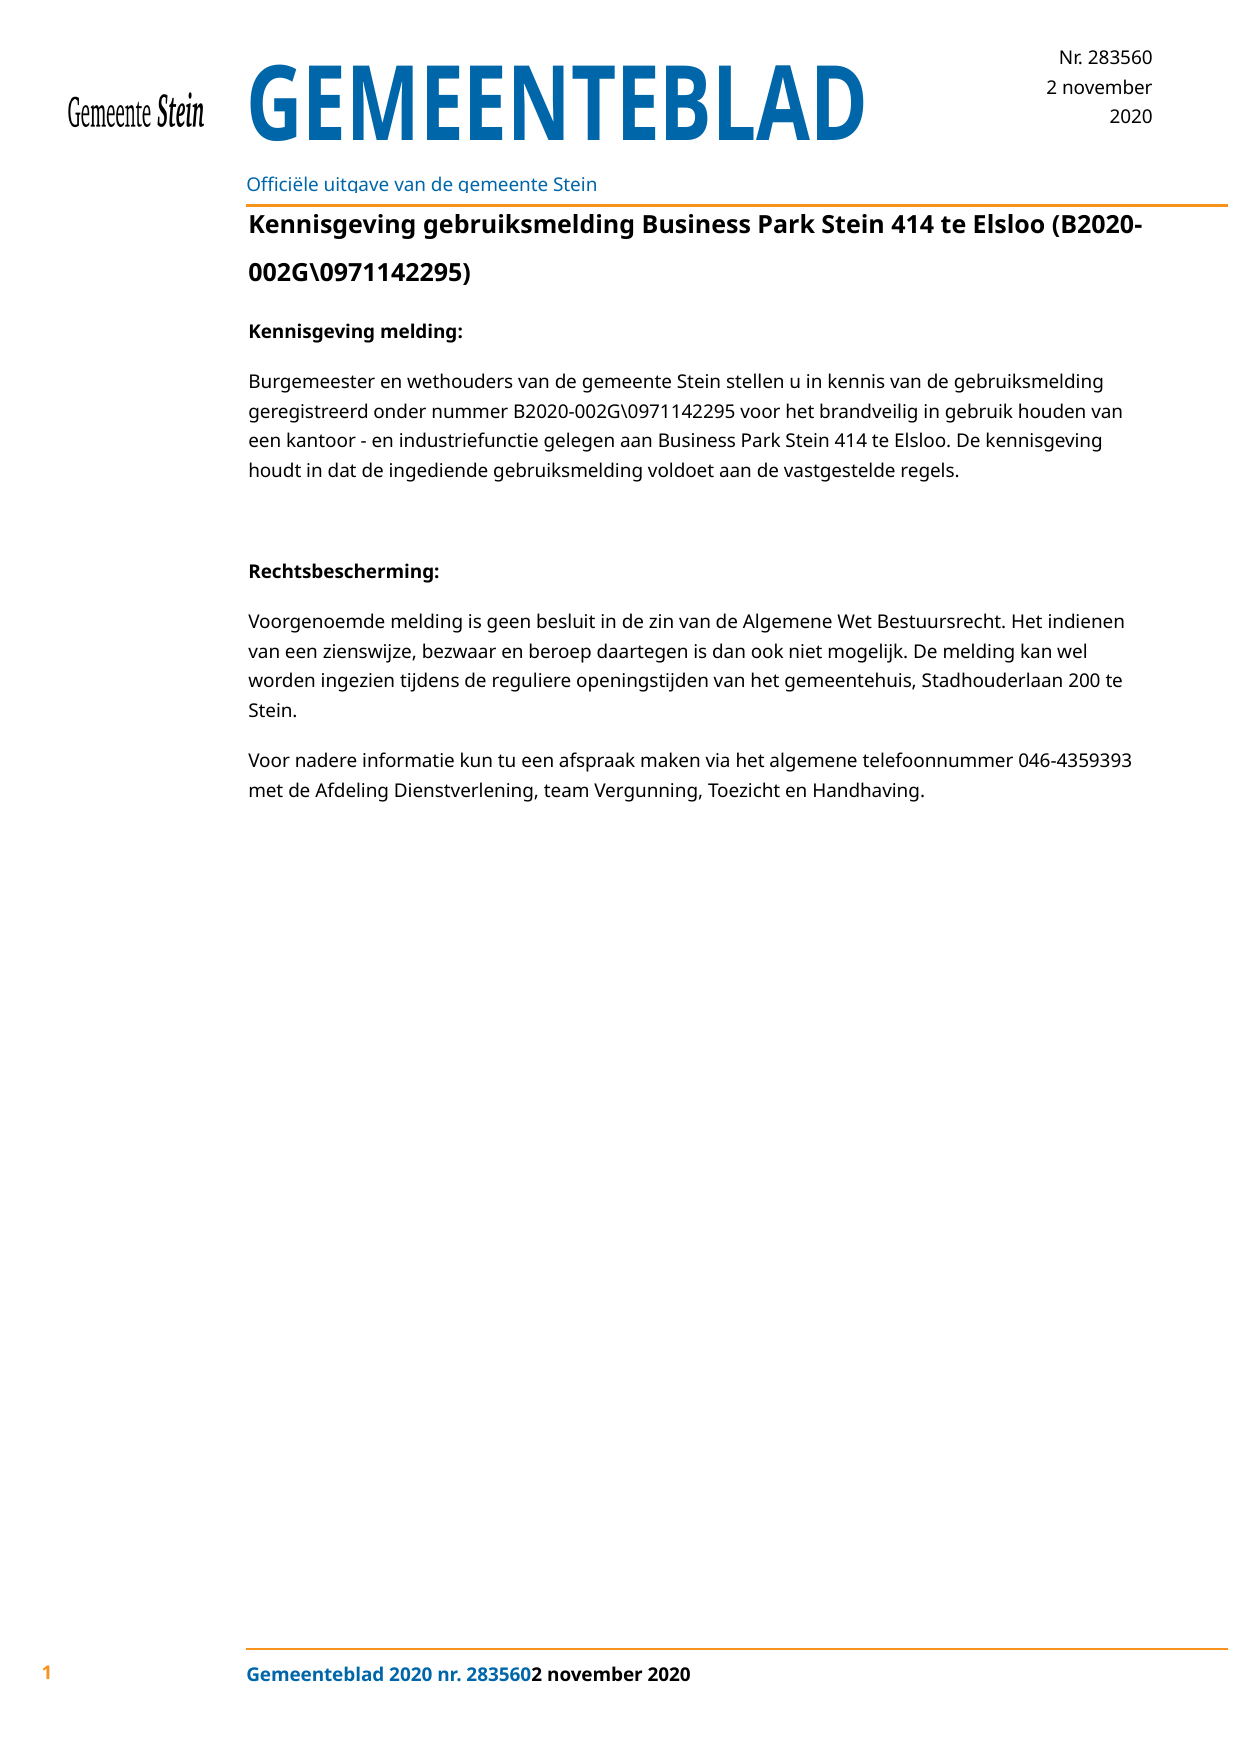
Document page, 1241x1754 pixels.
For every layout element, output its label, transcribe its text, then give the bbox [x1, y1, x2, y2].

text Kennisgeving gebruiksmelding Business Park Stein 414 te Elsloo (B2020-002G\0971142295) [248, 207, 1152, 288]
text Kennisgeving melding: [248, 318, 1152, 344]
text Burgemeester en wethouders van de gemeente Stein stellen u in kennis van de gebruiksmelding geregistreerd onder nummer B2020-002G\0971142295 voor het brandveilig in gebruik houden van een kantoor - en industriefunctie gelegen aan Business Park Stein 414 te Elsloo. De kennisgeving houdt in dat de ingediende gebruiksmelding voldoet aan de vastgestelde regels. [248, 368, 1152, 483]
text Rechtsbescherming: [248, 558, 1152, 584]
text Voorgenoemde melding is geen besluit in de zin van de Algemene Wet Bestuursrecht. Het indienen van een zienswijze, bezwaar en beroep daartegen is dan ook niet mogelijk. De melding kan wel worden ingezien tijdens de reguliere openingstijden van het gemeentehuis, Stadhouderlaan 200 te Stein. [248, 608, 1152, 723]
text Voor nadere informatie kun tu een afspraak maken via het algemene telefoonnummer 046-4359393 met de Afdeling Dienstverlening, team Vergunning, Toezicht en Handhaving. [248, 747, 1152, 803]
picture [41, 47, 231, 172]
